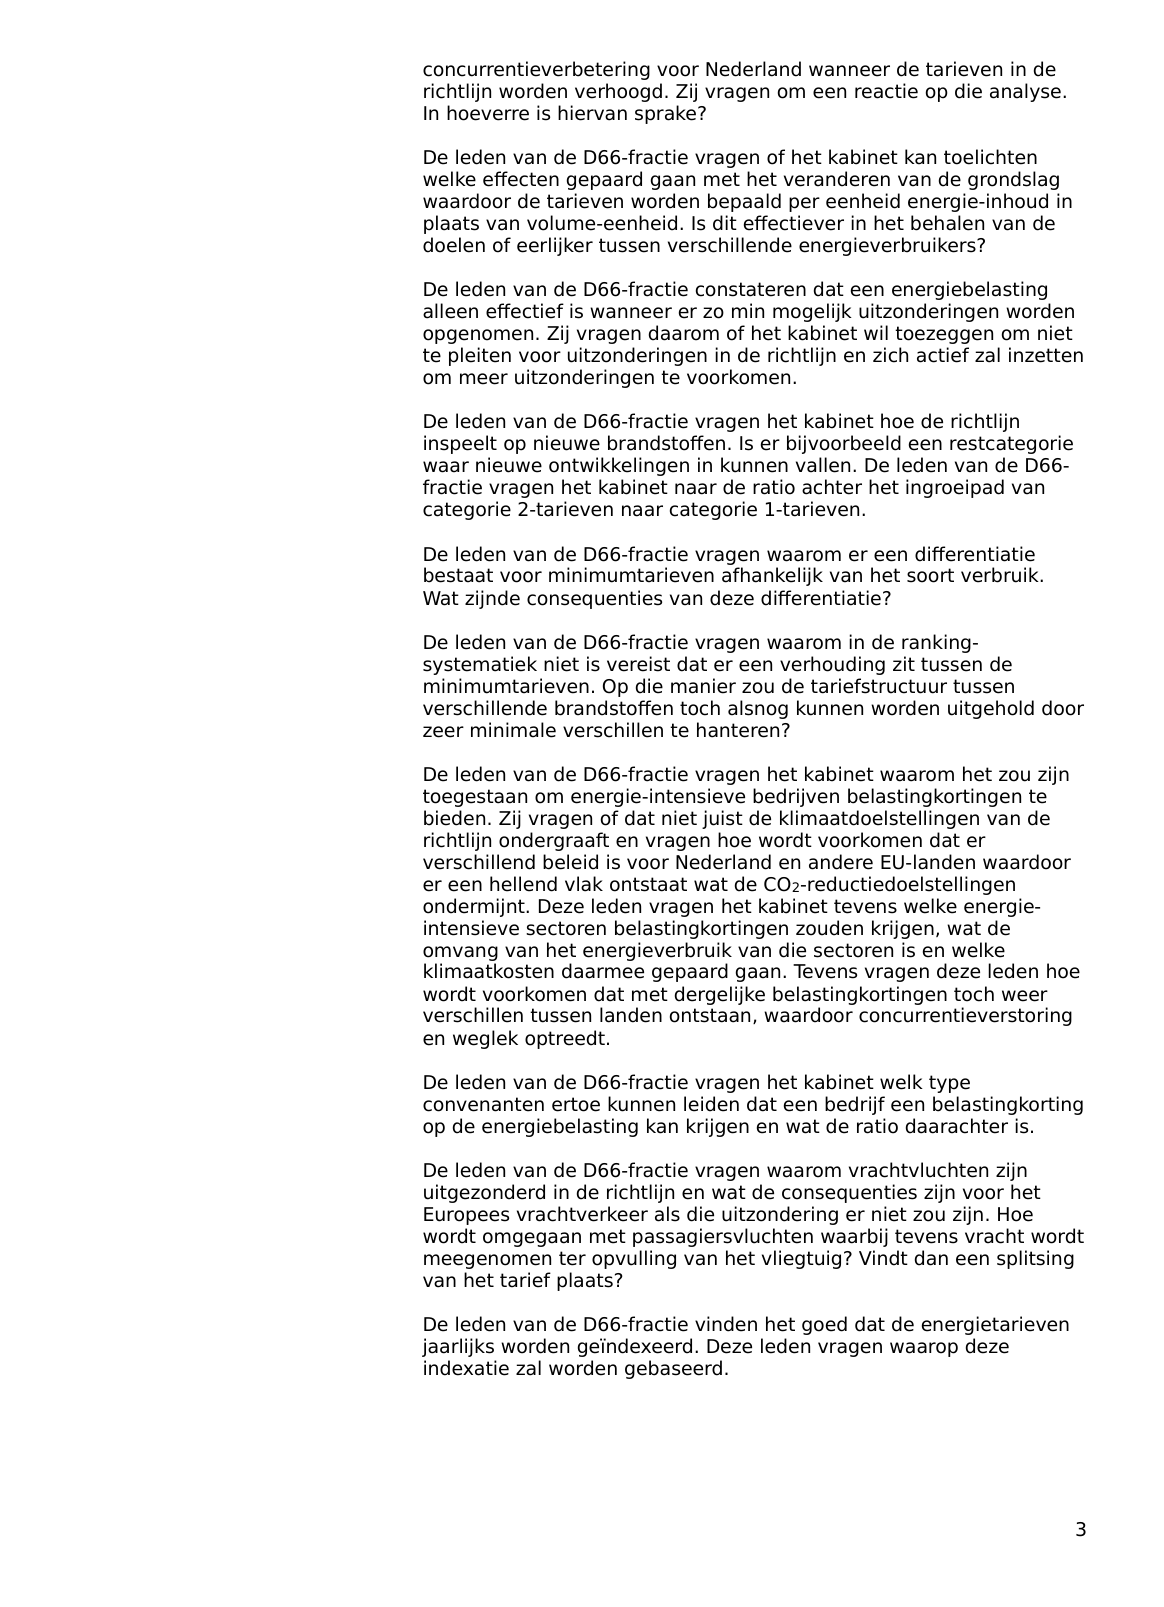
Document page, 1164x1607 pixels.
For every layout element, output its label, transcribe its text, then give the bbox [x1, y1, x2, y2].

text De leden van de D66-fractie vragen het kabinet welk type convenanten ertoe kunnen leiden dat een bedrijf een belastingkorting op de energiebelasting kan krijgen en wat de ratio daarachter is. [422, 1072, 1087, 1137]
text De leden van de D66-fractie constateren dat een energiebelasting alleen effectief is wanneer er zo min mogelijk uitzonderingen worden opgenomen. Zij vragen daarom of het kabinet wil toezeggen om niet te pleiten voor uitzonderingen in de richtlijn en zich actief zal inzetten om meer uitzonderingen te voorkomen. [422, 279, 1087, 389]
text De leden van de D66-fractie vragen waarom er een differentiatie bestaat voor minimumtarieven afhankelijk van het soort verbruik. Wat zijnde consequenties van deze differentiatie? [422, 543, 1087, 609]
text De leden van de D66-fractie vragen of het kabinet kan toelichten welke effecten gepaard gaan met het veranderen van de grondslag waardoor de tarieven worden bepaald per eenheid energie-inhoud in plaats van volume-eenheid. Is dit effectiever in het behalen van de doelen of eerlijker tussen verschillende energieverbruikers? [422, 147, 1087, 257]
text De leden van de D66-fractie vragen waarom vrachtvluchten zijn uitgezonderd in de richtlijn en wat de consequenties zijn voor het Europees vrachtverkeer als die uitzondering er niet zou zijn. Hoe wordt omgegaan met passagiersvluchten waarbij tevens vracht wordt meegenomen ter opvulling van het vliegtuig? Vindt dan een splitsing van het tarief plaats? [422, 1160, 1087, 1292]
text De leden van de D66-fractie vinden het goed dat de energietarieven jaarlijks worden geïndexeerd. Deze leden vragen waarop deze indexatie zal worden gebaseerd. [422, 1314, 1087, 1380]
text concurrentieverbetering voor Nederland wanneer de tarieven in de richtlijn worden verhoogd. Zij vragen om een reactie op die analyse. In hoeverre is hiervan sprake? [422, 59, 1087, 125]
text De leden van de D66-fractie vragen het kabinet hoe de richtlijn inspeelt op nieuwe brandstoffen. Is er bijvoorbeeld een restcategorie waar nieuwe ontwikkelingen in kunnen vallen. De leden van de D66-fractie vragen het kabinet naar de ratio achter het ingroeipad van categorie 2-tarieven naar categorie 1-tarieven. [422, 411, 1087, 521]
text De leden van de D66-fractie vragen het kabinet waarom het zou zijn toegestaan om energie-intensieve bedrijven belastingkortingen te bieden. Zij vragen of dat niet juist de klimaatdoelstellingen van de richtlijn ondergraaft en vragen hoe wordt voorkomen dat er verschillend beleid is voor Nederland en andere EU-landen waardoor er een hellend vlak ontstaat wat de CO2-reductiedoelstellingen ondermijnt. Deze leden vragen het kabinet tevens welke energie-intensieve sectoren belastingkortingen zouden krijgen, wat de omvang van het energieverbruik van die sectoren is en welke klimaatkosten daarmee gepaard gaan. Tevens vragen deze leden hoe wordt voorkomen dat met dergelijke belastingkortingen toch weer verschillen tussen landen ontstaan, waardoor concurrentieverstoring en weglek optreedt. [422, 764, 1087, 1049]
text De leden van de D66-fractie vragen waarom in de ranking-systematiek niet is vereist dat er een verhouding zit tussen de minimumtarieven. Op die manier zou de tariefstructuur tussen verschillende brandstoffen toch alsnog kunnen worden uitgehold door zeer minimale verschillen te hanteren? [422, 632, 1087, 741]
